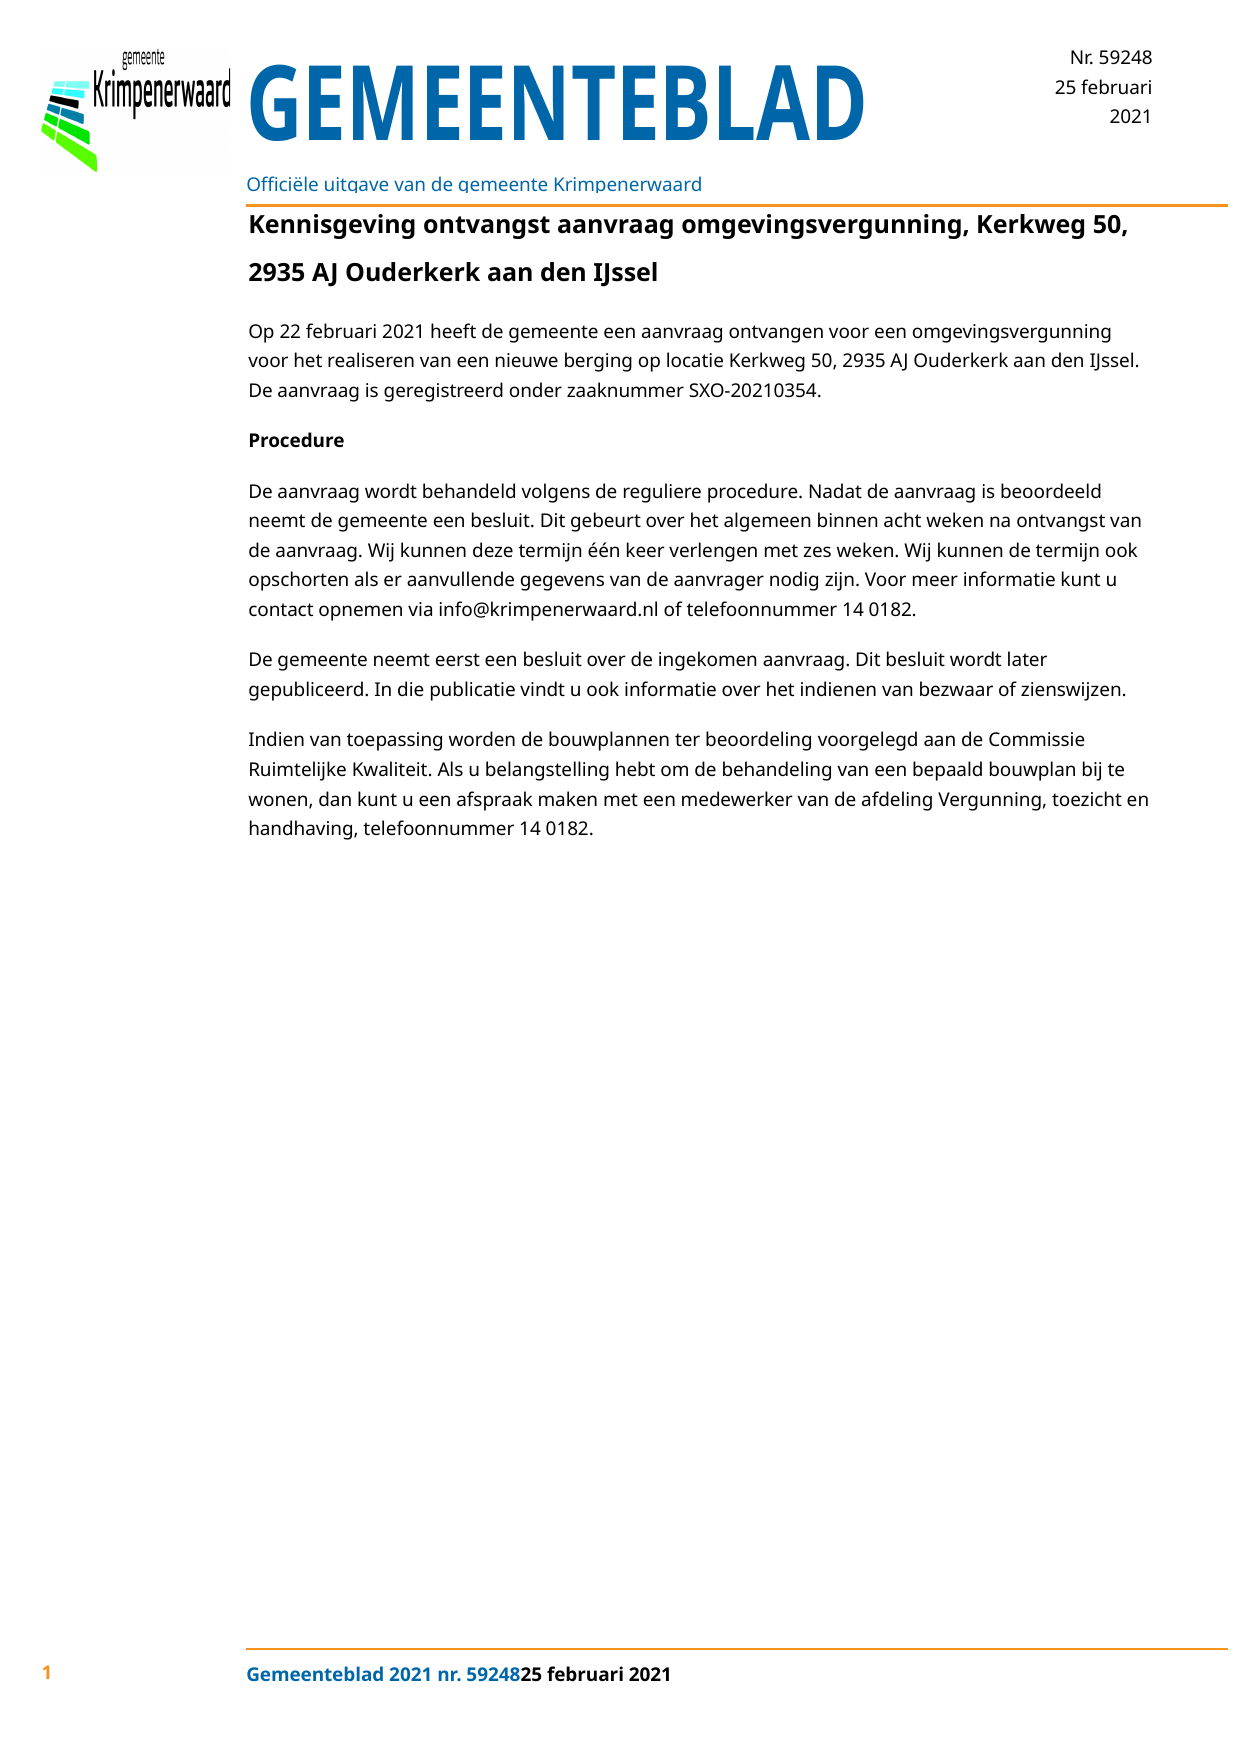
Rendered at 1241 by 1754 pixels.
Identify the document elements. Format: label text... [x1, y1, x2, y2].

text Indien van toepassing worden de bouwplannen ter beoordeling voorgelegd aan de Commissie Ruimtelijke Kwaliteit. Als u belangstelling hebt om de behandeling van een bepaald bouwplan bij te wonen, dan kunt u een afspraak maken met een medewerker van de afdeling Vergunning, toezicht en handhaving, telefoonnummer 14 0182. [248, 727, 1152, 841]
text Op 22 februari 2021 heeft de gemeente een aanvraag ontvangen voor een omgevingsvergunning voor het realiseren van een nieuwe berging op locatie Kerkweg 50, 2935 AJ Ouderkerk aan den IJssel. De aanvraag is geregistreerd onder zaaknummer SXO-20210354. [248, 318, 1152, 403]
text Procedure [248, 427, 1152, 453]
text De aanvraag wordt behandeld volgens de reguliere procedure. Nadat de aanvraag is beoordeeld neemt de gemeente een besluit. Dit gebeurt over het algemeen binnen acht weken na ontvangst van de aanvraag. Wij kunnen deze termijn één keer verlengen met zes weken. Wij kunnen de termijn ook opschorten als er aanvullende gegevens van de aanvrager nodig zijn. Voor meer informatie kunt u contact opnemen via info@krimpenerwaard.nl of telefoonnummer 14 0182. [248, 478, 1152, 622]
picture [41, 47, 231, 172]
text De gemeente neemt eerst een besluit over de ingekomen aanvraag. Dit besluit wordt later gepubliceerd. In die publicatie vindt u ook informatie over het indienen van bezwaar of zienswijzen. [248, 647, 1152, 702]
text Kennisgeving ontvangst aanvraag omgevingsvergunning, Kerkweg 50, 2935 AJ Ouderkerk aan den IJssel [248, 207, 1152, 288]
